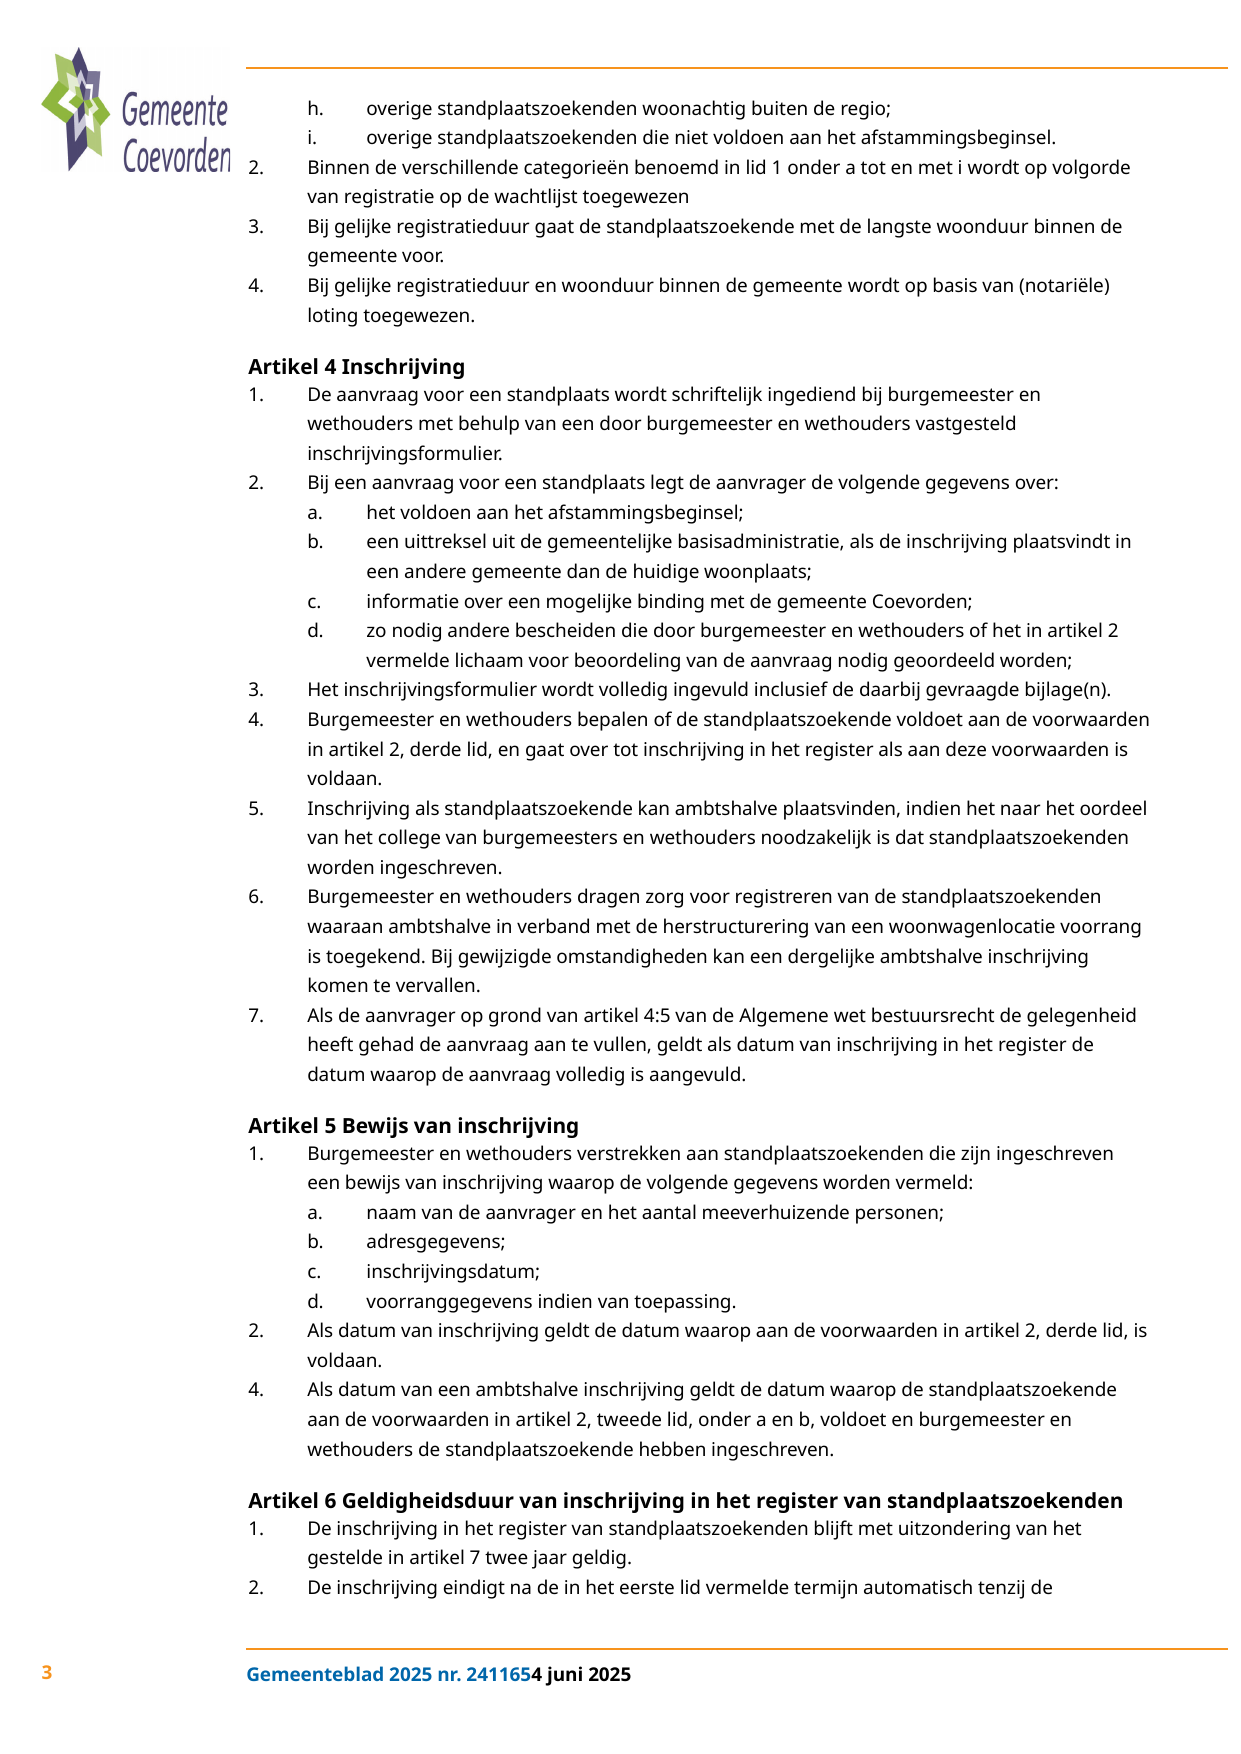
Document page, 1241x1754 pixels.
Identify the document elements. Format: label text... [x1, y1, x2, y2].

list overige standplaatszoekenden woonachtig buiten de regio; [307, 95, 1152, 121]
list Als datum van een ambtshalve inschrijving geldt de datum waarop de standplaatszoekende aan de voorwaarden in artikel 2, tweede lid, onder a en b, voldoet en burgemeester en wethouders de standplaatszoekende hebben ingeschreven. [248, 1377, 1152, 1462]
list Burgemeester en wethouders verstrekken aan standplaatszoekenden die zijn ingeschreven een bewijs van inschrijving waarop de volgende gegevens worden vermeld: [248, 1140, 1152, 1195]
list adresgegevens; [307, 1229, 1152, 1254]
list overige standplaatszoekenden die niet voldoen aan het afstammingsbeginsel. [307, 124, 1152, 150]
list het voldoen aan het afstammingsbeginsel; [307, 499, 1152, 525]
list zo nodig andere bescheiden die door burgemeester en wethouders of het in artikel 2 vermelde lichaam voor beoordeling van de aanvraag nodig geoordeeld worden; [307, 617, 1152, 673]
text Artikel 5 Bewijs van inschrijving [248, 1112, 1152, 1140]
list De inschrijving eindigt na de in het eerste lid vermelde termijn automatisch tenzij de [248, 1574, 1152, 1599]
list De inschrijving in het register van standplaatszoekenden blijft met uitzondering van het gestelde in artikel 7 twee jaar geldig. [248, 1515, 1152, 1570]
list Bij gelijke registratieduur gaat de standplaatszoekende met de langste woonduur binnen de gemeente voor. [248, 213, 1152, 268]
list informatie over een mogelijke binding met de gemeente Coevorden; [307, 588, 1152, 613]
list Bij een aanvraag voor een standplaats legt de aanvrager de volgende gegevens over: [248, 469, 1152, 495]
list naam van de aanvrager en het aantal meeverhuizende personen; [307, 1199, 1152, 1225]
list Bij gelijke registratieduur en woonduur binnen de gemeente wordt op basis van (notariële) loting toegewezen. [248, 272, 1152, 328]
list een uittreksel uit de gemeentelijke basisadministratie, als de inschrijving plaatsvindt in een andere gemeente dan de huidige woonplaats; [307, 529, 1152, 584]
text Artikel 6 Geldigheidsduur van inschrijving in het register van standplaatszoekenden [248, 1486, 1152, 1515]
list Binnen de verschillende categorieën benoemd in lid 1 onder a tot en met i wordt op volgorde van registratie op de wachtlijst toegewezen [248, 154, 1152, 209]
picture [41, 47, 231, 172]
list Inschrijving als standplaatszoekende kan ambtshalve plaatsvinden, indien het naar het oordeel van het college van burgemeesters en wethouders noodzakelijk is dat standplaatszoekenden worden ingeschreven. [248, 795, 1152, 880]
list Als datum van inschrijving geldt de datum waarop aan de voorwaarden in artikel 2, derde lid, is voldaan. [248, 1317, 1152, 1373]
list Het inschrijvingsformulier wordt volledig ingevuld inclusief de daarbij gevraagde bijlage(n). [248, 677, 1152, 702]
list inschrijvingsdatum; [307, 1258, 1152, 1284]
list Burgemeester en wethouders bepalen of de standplaatszoekende voldoet aan de voorwaarden in artikel 2, derde lid, en gaat over tot inschrijving in het register als aan deze voorwaarden is voldaan. [248, 706, 1152, 791]
list Als de aanvrager op grond van artikel 4:5 van de Algemene wet bestuursrecht de gelegenheid heeft gehad de aanvraag aan te vullen, geldt als datum van inschrijving in het register de datum waarop de aanvraag volledig is aangevuld. [248, 1002, 1152, 1087]
list De aanvraag voor een standplaats wordt schriftelijk ingediend bij burgemeester en wethouders met behulp van een door burgemeester en wethouders vastgesteld inschrijvingsformulier. [248, 381, 1152, 466]
list voorranggegevens indien van toepassing. [307, 1288, 1152, 1314]
text Artikel 4 Inschrijving [248, 352, 1152, 381]
list Burgemeester en wethouders dragen zorg voor registreren van de standplaatszoekenden waaraan ambtshalve in verband met de herstructurering van een woonwagenlocatie voorrang is toegekend. Bij gewijzigde omstandigheden kan een dergelijke ambtshalve inschrijving komen te vervallen. [248, 884, 1152, 998]
